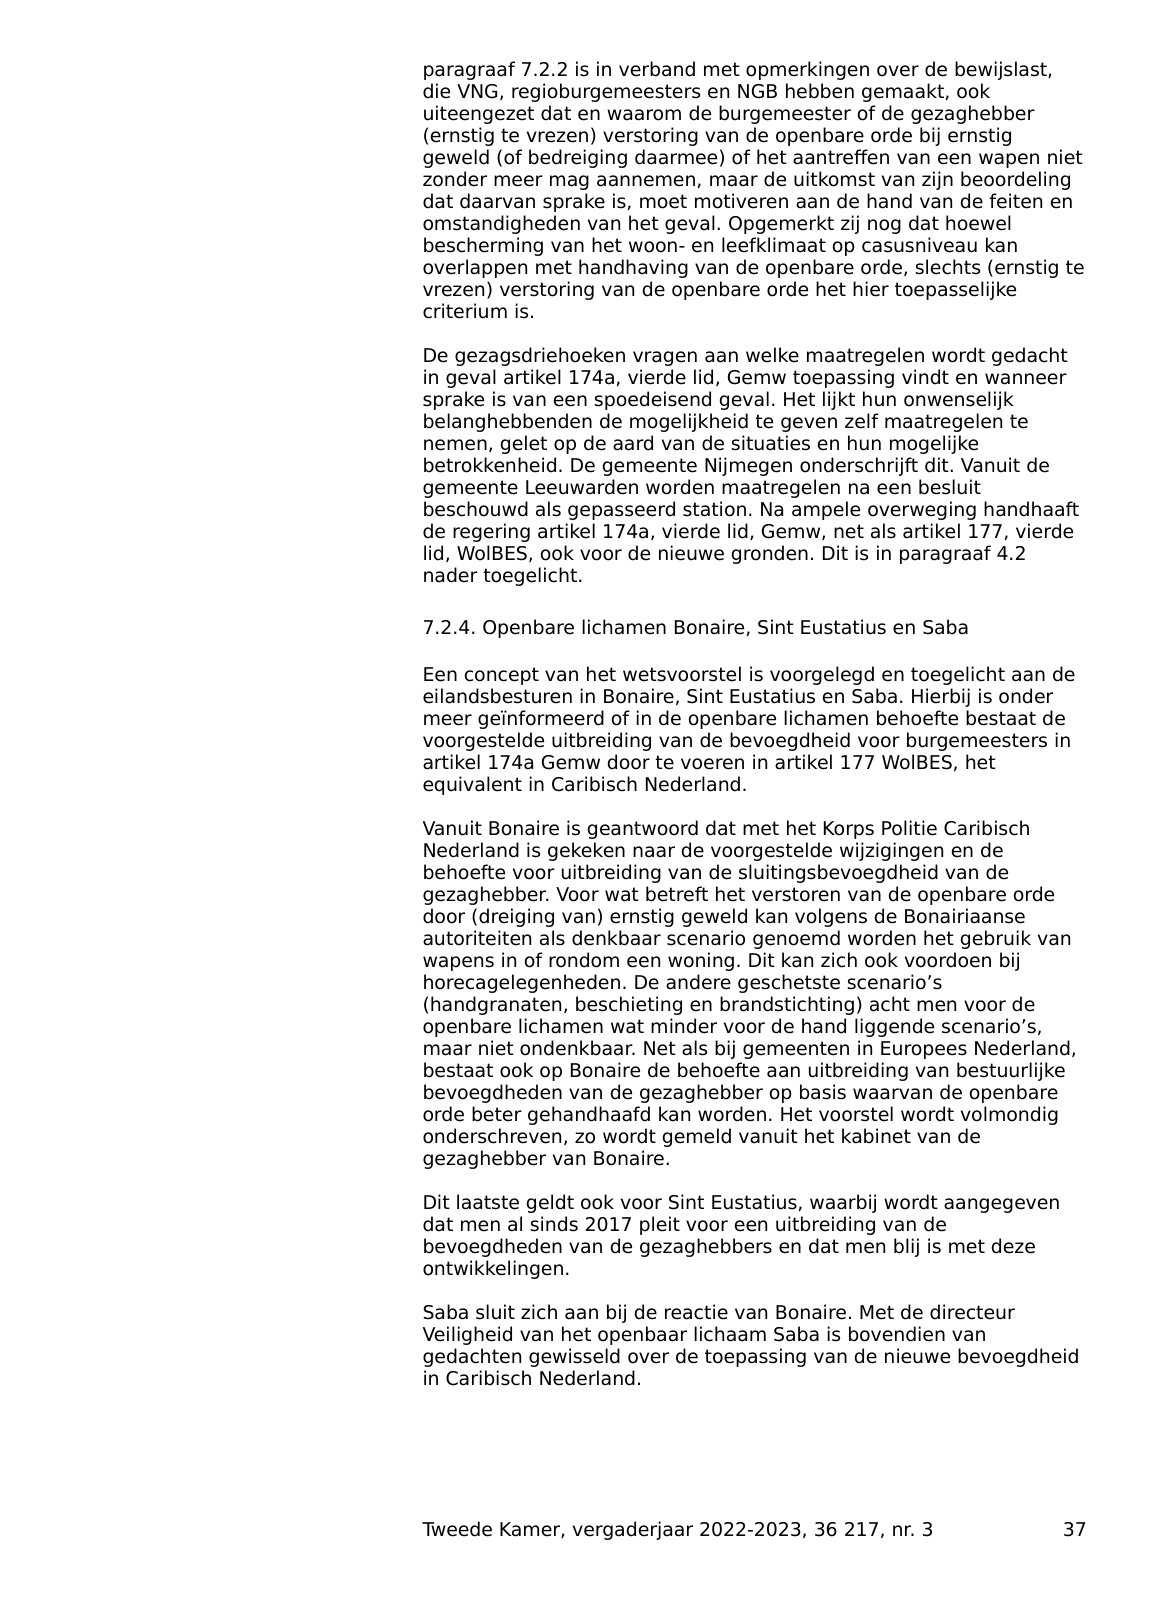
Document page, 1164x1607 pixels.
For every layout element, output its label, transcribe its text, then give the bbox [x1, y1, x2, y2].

text Dit laatste geldt ook voor Sint Eustatius, waarbij wordt aangegeven dat men al sinds 2017 pleit voor een uitbreiding van de bevoegdheden van de gezaghebbers en dat men blij is met deze ontwikkelingen. [422, 1192, 1087, 1279]
text De gezagsdriehoeken vragen aan welke maatregelen wordt gedacht in geval artikel 174a, vierde lid, Gemw toepassing vindt en wanneer sprake is van een spoedeisend geval. Het lijkt hun onwenselijk belanghebbenden de mogelijkheid te geven zelf maatregelen te nemen, gelet op de aard van de situaties en hun mogelijke betrokkenheid. De gemeente Nijmegen onderschrijft dit. Vanuit de gemeente Leeuwarden worden maatregelen na een besluit beschouwd als gepasseerd station. Na ampele overweging handhaaft de regering artikel 174a, vierde lid, Gemw, net als artikel 177, vierde lid, WolBES, ook voor de nieuwe gronden. Dit is in paragraaf 4.2 nader toegelicht. [422, 345, 1087, 587]
text Vanuit Bonaire is geantwoord dat met het Korps Politie Caribisch Nederland is gekeken naar de voorgestelde wijzigingen en de behoefte voor uitbreiding van de sluitingsbevoegdheid van de gezaghebber. Voor wat betreft het verstoren van de openbare orde door (dreiging van) ernstig geweld kan volgens de Bonairiaanse autoriteiten als denkbaar scenario genoemd worden het gebruik van wapens in of rondom een woning. Dit kan zich ook voordoen bij horecagelegenheden. De andere geschetste scenario’s (handgranaten, beschieting en brandstichting) acht men voor de openbare lichamen wat minder voor de hand liggende scenario’s, maar niet ondenkbaar. Net als bij gemeenten in Europees Nederland, bestaat ook op Bonaire de behoefte aan uitbreiding van bestuurlijke bevoegdheden van de gezaghebber op basis waarvan de openbare orde beter gehandhaafd kan worden. Het voorstel wordt volmondig onderschreven, zo wordt gemeld vanuit het kabinet van de gezaghebber van Bonaire. [422, 818, 1087, 1169]
subtitle 7.2.4. Openbare lichamen Bonaire, Sint Eustatius en Saba [422, 617, 1087, 639]
text paragraaf 7.2.2 is in verband met opmerkingen over de bewijslast, die VNG, regioburgemeesters en NGB hebben gemaakt, ook uiteengezet dat en waarom de burgemeester of de gezaghebber (ernstig te vrezen) verstoring van de openbare orde bij ernstig geweld (of bedreiging daarmee) of het aantreffen van een wapen niet zonder meer mag aannemen, maar de uitkomst van zijn beoordeling dat daarvan sprake is, moet motiveren aan de hand van de feiten en omstandigheden van het geval. Opgemerkt zij nog dat hoewel bescherming van het woon- en leefklimaat op casusniveau kan overlappen met handhaving van de openbare orde, slechts (ernstig te vrezen) verstoring van de openbare orde het hier toepasselijke criterium is. [422, 59, 1087, 323]
text Saba sluit zich aan bij de reactie van Bonaire. Met de directeur Veiligheid van het openbaar lichaam Saba is bovendien van gedachten gewisseld over de toepassing van de nieuwe bevoegdheid in Caribisch Nederland. [422, 1302, 1087, 1390]
text Een concept van het wetsvoorstel is voorgelegd en toegelicht aan de eilandsbesturen in Bonaire, Sint Eustatius en Saba. Hierbij is onder meer geïnformeerd of in de openbare lichamen behoefte bestaat de voorgestelde uitbreiding van de bevoegdheid voor burgemeesters in artikel 174a Gemw door te voeren in artikel 177 WolBES, het equivalent in Caribisch Nederland. [422, 664, 1087, 796]
